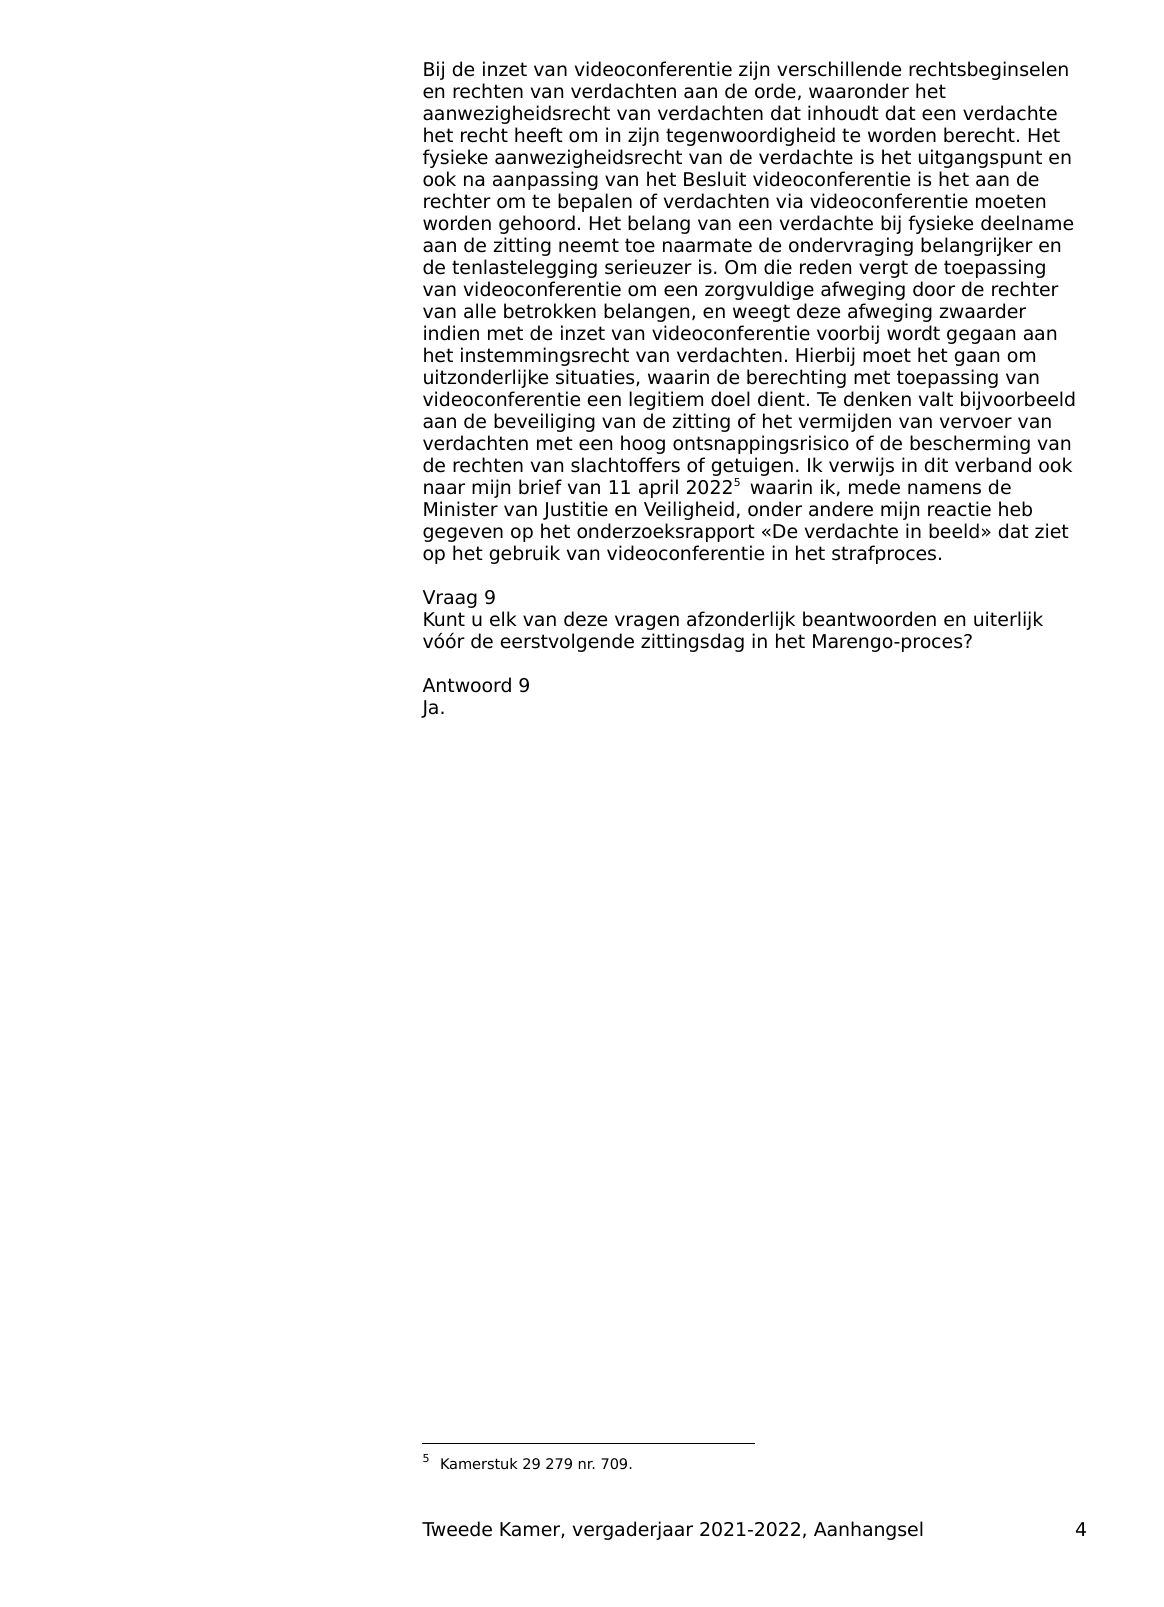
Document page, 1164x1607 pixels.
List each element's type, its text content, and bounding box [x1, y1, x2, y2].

text Bij de inzet van videoconferentie zijn verschillende rechtsbeginselen en rechten van verdachten aan de orde, waaronder het aanwezigheidsrecht van verdachten dat inhoudt dat een verdachte het recht heeft om in zijn tegenwoordigheid te worden berecht. Het fysieke aanwezigheidsrecht van de verdachte is het uitgangspunt en ook na aanpassing van het Besluit videoconferentie is het aan de rechter om te bepalen of verdachten via videoconferentie moeten worden gehoord. Het belang van een verdachte bij fysieke deelname aan de zitting neemt toe naarmate de ondervraging belangrijker en de tenlastelegging serieuzer is. Om die reden vergt de toepassing van videoconferentie om een zorgvuldige afweging door de rechter van alle betrokken belangen, en weegt deze afweging zwaarder indien met de inzet van videoconferentie voorbij wordt gegaan aan het instemmingsrecht van verdachten. Hierbij moet het gaan om uitzonderlijke situaties, waarin de berechting met toepassing van videoconferentie een legitiem doel dient. Te denken valt bijvoorbeeld aan de beveiliging van de zitting of het vermijden van vervoer van verdachten met een hoog ontsnappingsrisico of de bescherming van de rechten van slachtoffers of getuigen. Ik verwijs in dit verband ook naar mijn brief van 11 april 2022 waarin ik, mede namens de Minister van Justitie en Veiligheid, onder andere mijn reactie heb gegeven op het onderzoeksrapport «De verdachte in beeld» dat ziet op het gebruik van videoconferentie in het strafproces. [422, 59, 1087, 564]
text Vraag 9 [422, 587, 1087, 609]
text Antwoord 9 [422, 675, 1087, 697]
text Kamerstuk 29 279 nr. 709. [422, 1452, 1087, 1474]
text Ja. [422, 697, 1087, 719]
text Kunt u elk van deze vragen afzonderlijk beantwoorden en uiterlijk vóór de eerstvolgende zittingsdag in het Marengo-proces? [422, 609, 1087, 653]
